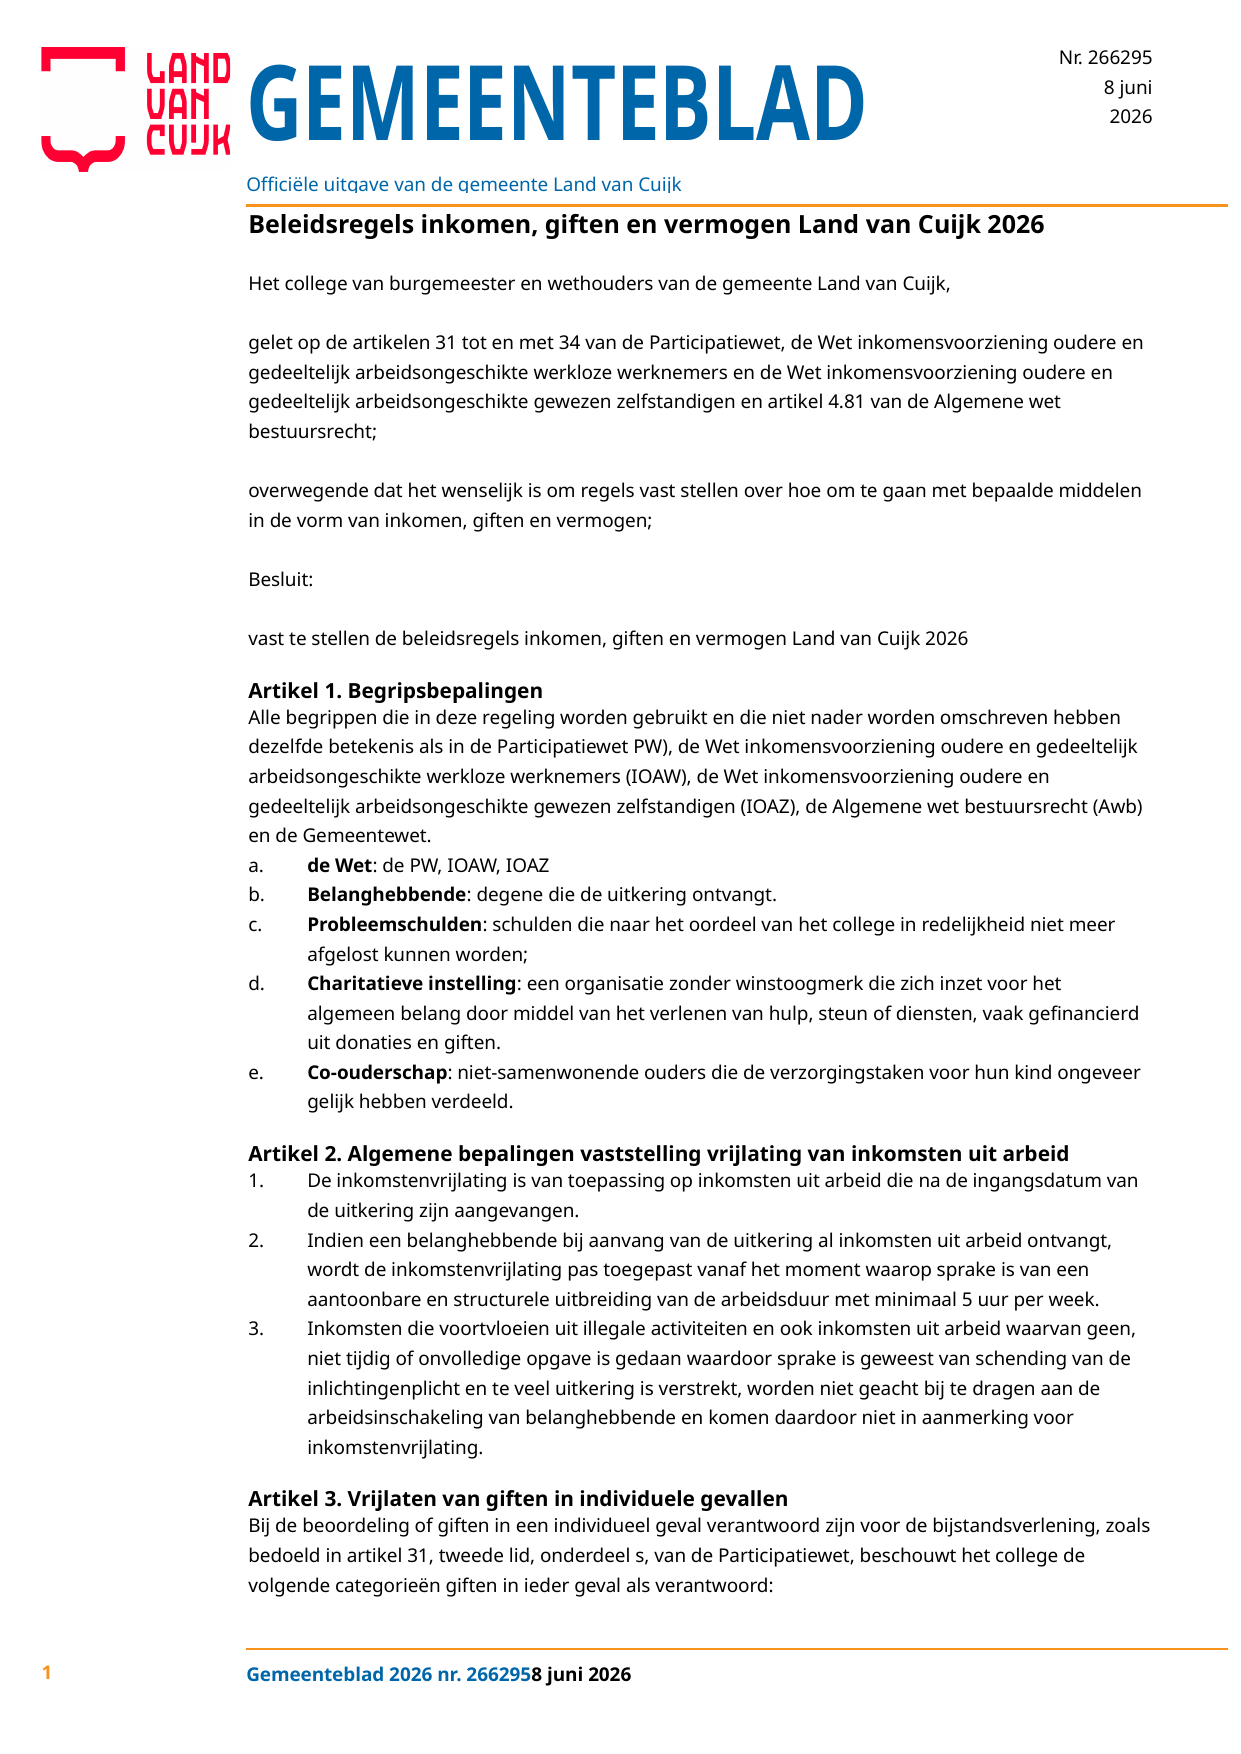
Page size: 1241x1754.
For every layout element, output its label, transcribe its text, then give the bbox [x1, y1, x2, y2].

list Charitatieve instelling: een organisatie zonder winstoogmerk die zich inzet voor het algemeen belang door middel van het verlenen van hulp, steun of diensten, vaak gefinancierd uit donaties en giften. [248, 970, 1152, 1055]
picture [41, 47, 231, 172]
text Beleidsregels inkomen, giften en vermogen Land van Cuijk 2026 [248, 207, 1152, 241]
list de Wet: de PW, IOAW, IOAZ [248, 852, 1152, 878]
text gelet op de artikelen 31 tot en met 34 van de Participatiewet, de Wet inkomensvoorziening oudere en gedeeltelijk arbeidsongeschikte werkloze werknemers en de Wet inkomensvoorziening oudere en gedeeltelijk arbeidsongeschikte gewezen zelfstandigen en artikel 4.81 van de Algemene wet bestuursrecht; [248, 329, 1152, 444]
list Inkomsten die voortvloeien uit illegale activiteiten en ook inkomsten uit arbeid waarvan geen, niet tijdig of onvolledige opgave is gedaan waardoor sprake is geweest van schending van de inlichtingenplicht en te veel uitkering is verstrekt, worden niet geacht bij te dragen aan de arbeidsinschakeling van belanghebbende en komen daardoor niet in aanmerking voor inkomstenvrijlating. [248, 1316, 1152, 1459]
text Het college van burgemeester en wethouders van de gemeente Land van Cuijk, [248, 270, 1152, 296]
text Artikel 1. Begripsbepalingen [248, 676, 1152, 704]
list De inkomstenvrijlating is van toepassing op inkomsten uit arbeid die na de ingangsdatum van de uitkering zijn aangevangen. [248, 1168, 1152, 1223]
list Indien een belanghebbende bij aanvang van de uitkering al inkomsten uit arbeid ontvangt, wordt de inkomstenvrijlating pas toegepast vanaf het moment waarop sprake is van een aantoonbare en structurele uitbreiding van de arbeidsduur met minimaal 5 uur per week. [248, 1227, 1152, 1312]
list Co-ouderschap: niet-samenwonende ouders die de verzorgingstaken voor hun kind ongeveer gelijk hebben verdeeld. [248, 1059, 1152, 1114]
text Alle begrippen die in deze regeling worden gebruikt en die niet nader worden omschreven hebben dezelfde betekenis als in de Participatiewet PW), de Wet inkomensvoorziening oudere en gedeeltelijk arbeidsongeschikte werkloze werknemers (IOAW), de Wet inkomensvoorziening oudere en gedeeltelijk arbeidsongeschikte gewezen zelfstandigen (IOAZ), de Algemene wet bestuursrecht (Awb) en de Gemeentewet. [248, 704, 1152, 848]
text Bij de beoordeling of giften in een individueel geval verantwoord zijn voor de bijstandsverlening, zoals bedoeld in artikel 31, tweede lid, onderdeel s, van de Participatiewet, beschouwt het college de volgende categorieën giften in ieder geval als verantwoord: [248, 1513, 1152, 1598]
text overwegende dat het wenselijk is om regels vast stellen over hoe om te gaan met bepaalde middelen in de vorm van inkomen, giften en vermogen; [248, 477, 1152, 533]
text Artikel 3. Vrijlaten van giften in individuele gevallen [248, 1484, 1152, 1513]
text Besluit: [248, 566, 1152, 592]
text Artikel 2. Algemene bepalingen vaststelling vrijlating van inkomsten uit arbeid [248, 1139, 1152, 1168]
text vast te stellen de beleidsregels inkomen, giften en vermogen Land van Cuijk 2026 [248, 625, 1152, 651]
list Probleemschulden: schulden die naar het oordeel van het college in redelijkheid niet meer afgelost kunnen worden; [248, 911, 1152, 967]
list Belanghebbende: degene die de uitkering ontvangt. [248, 882, 1152, 907]
